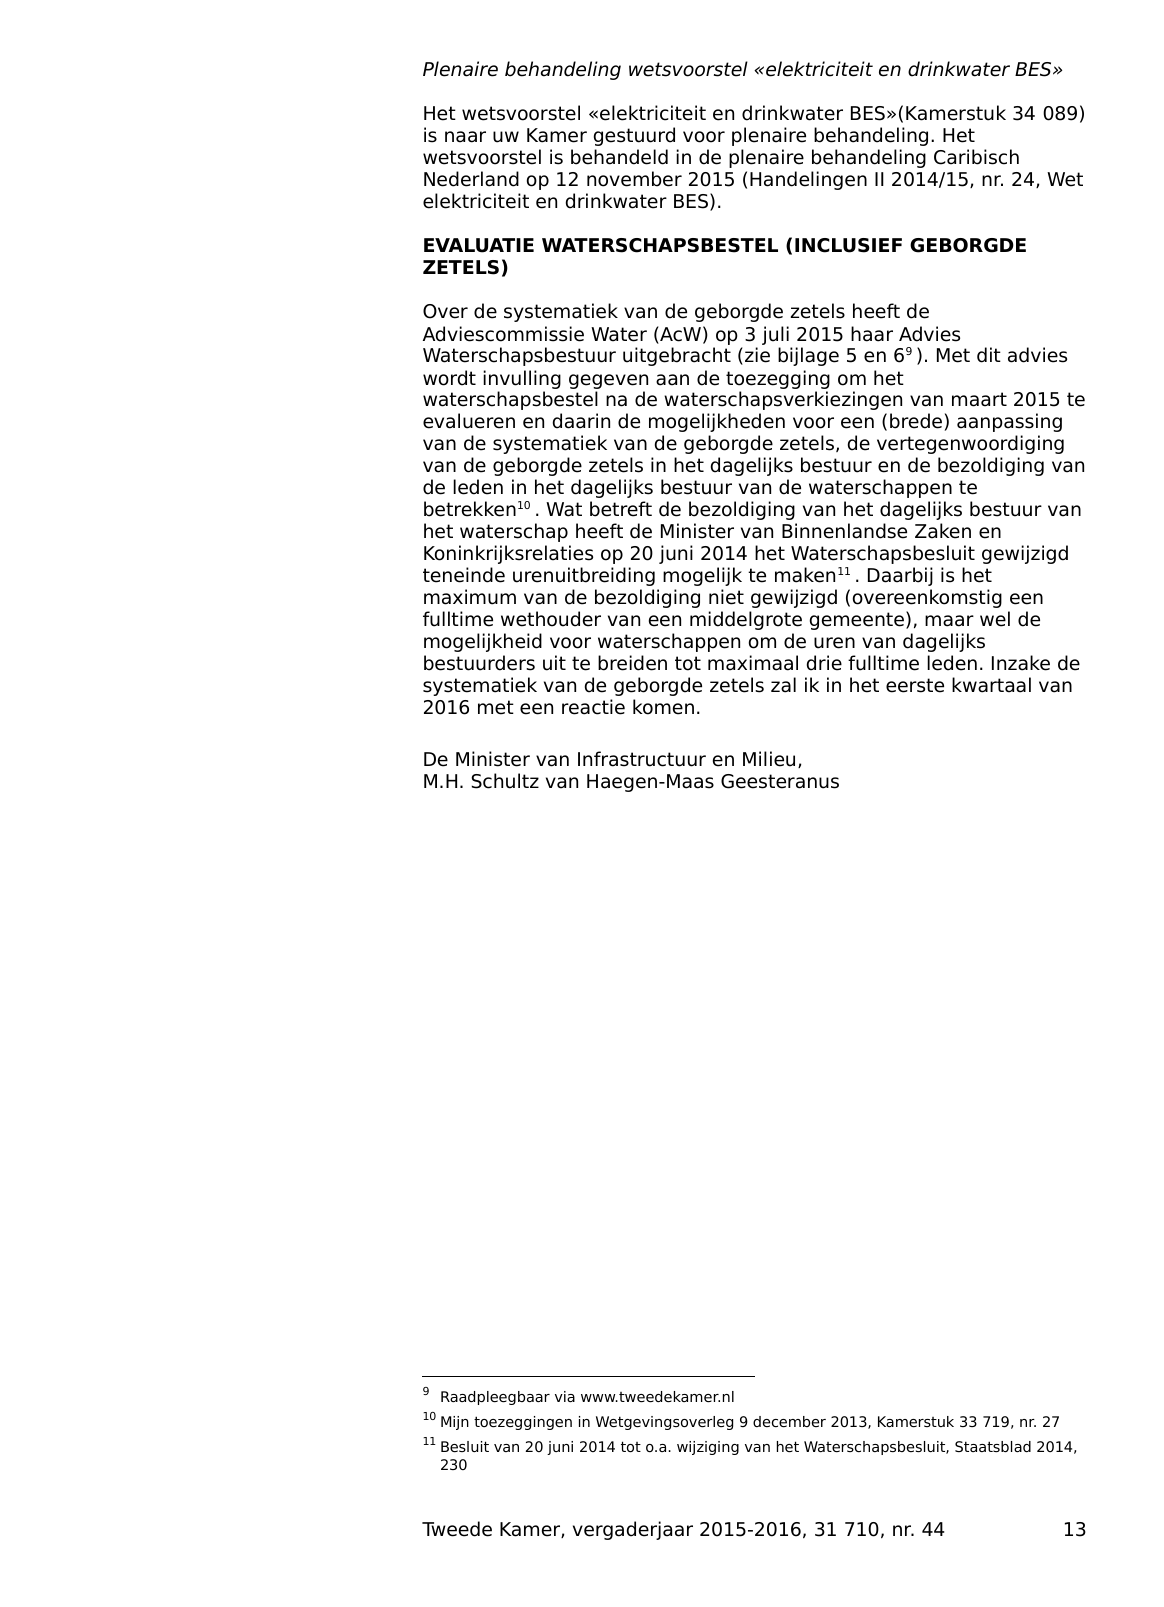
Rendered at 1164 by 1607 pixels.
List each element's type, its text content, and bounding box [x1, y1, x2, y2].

subtitle EVALUATIE WATERSCHAPSBESTEL (INCLUSIEF GEBORGDE ZETELS) [422, 235, 1087, 279]
text Het wetsvoorstel «elektriciteit en drinkwater BES»(Kamerstuk 34 089) is naar uw Kamer gestuurd voor plenaire behandeling. Het wetsvoorstel is behandeld in de plenaire behandeling Caribisch Nederland op 12 november 2015 (Handelingen II 2014/15, nr. 24, Wet elektriciteit en drinkwater BES). [422, 103, 1087, 213]
text Over de systematiek van de geborgde zetels heeft de Adviescommissie Water (AcW) op 3 juli 2015 haar Advies Waterschapsbestuur uitgebracht (zie bijlage 5 en 6). Met dit advies wordt invulling gegeven aan de toezegging om het waterschapsbestel na de waterschapsverkiezingen van maart 2015 te evalueren en daarin de mogelijkheden voor een (brede) aanpassing van de systematiek van de geborgde zetels, de vertegenwoordiging van de geborgde zetels in het dagelijks bestuur en de bezoldiging van de leden in het dagelijks bestuur van de waterschappen te betrekken. Wat betreft de bezoldiging van het dagelijks bestuur van het waterschap heeft de Minister van Binnenlandse Zaken en Koninkrijksrelaties op 20 juni 2014 het Waterschapsbesluit gewijzigd teneinde urenuitbreiding mogelijk te maken. Daarbij is het maximum van de bezoldiging niet gewijzigd (overeenkomstig een fulltime wethouder van een middelgrote gemeente), maar wel de mogelijkheid voor waterschappen om de uren van dagelijks bestuurders uit te breiden tot maximaal drie fulltime leden. Inzake de systematiek van de geborgde zetels zal ik in het eerste kwartaal van 2016 met een reactie komen. [422, 301, 1087, 719]
subtitle Plenaire behandeling wetsvoorstel «elektriciteit en drinkwater BES» [422, 59, 1087, 81]
text Raadpleegbaar via www.tweedekamer.nl [422, 1385, 1087, 1407]
text De Minister van Infrastructuur en Milieu, M.H. Schultz van Haegen-Maas Geesteranus [422, 749, 1087, 793]
text Mijn toezeggingen in Wetgevingsoverleg 9 december 2013, Kamerstuk 33 719, nr. 27 [422, 1410, 1087, 1432]
text Besluit van 20 juni 2014 tot o.a. wijziging van het Waterschapsbesluit, Staatsblad 2014, 230 [422, 1435, 1087, 1474]
